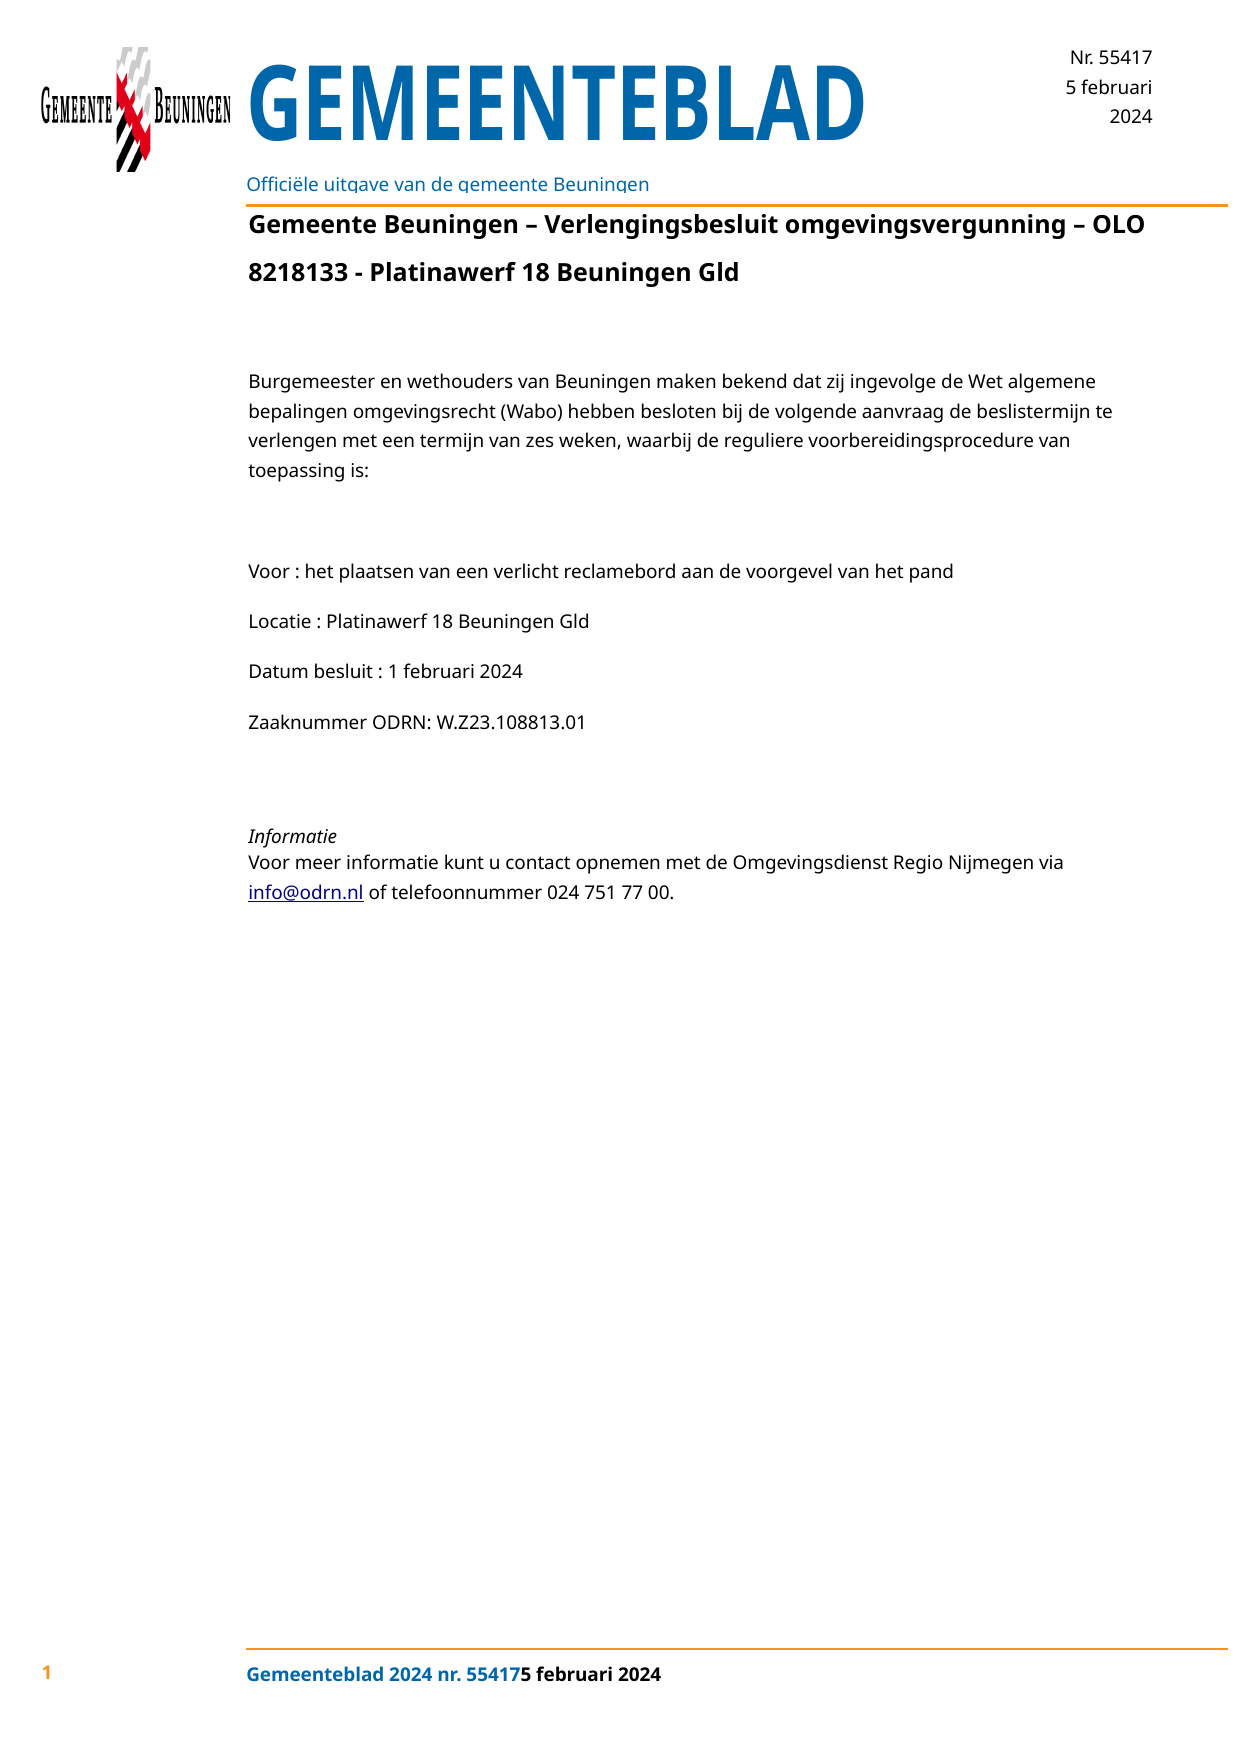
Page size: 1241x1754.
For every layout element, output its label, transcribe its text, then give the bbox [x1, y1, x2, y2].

text Voor meer informatie kunt u contact opnemen met de Omgevingsdienst Regio Nijmegen via info@odrn.nl of telefoonnummer 024 751 77 00. [248, 849, 1152, 904]
text Zaaknummer ODRN: W.Z23.108813.01 [248, 709, 1152, 735]
text Burgemeester en wethouders van Beuningen maken bekend dat zij ingevolge de Wet algemene bepalingen omgevingsrecht (Wabo) hebben besloten bij de volgende aanvraag de beslistermijn te verlengen met een termijn van zes weken, waarbij de reguliere voorbereidingsprocedure van toepassing is: [248, 368, 1152, 483]
text Gemeente Beuningen – Verlengingsbesluit omgevingsvergunning – OLO 8218133 - Platinawerf 18 Beuningen Gld [248, 207, 1152, 288]
picture [41, 47, 231, 172]
text Datum besluit : 1 februari 2024 [248, 659, 1152, 684]
text Voor : het plaatsen van een verlicht reclamebord aan de voorgevel van het pand [248, 558, 1152, 584]
text Informatie [248, 823, 1152, 849]
text Locatie : Platinawerf 18 Beuningen Gld [248, 608, 1152, 634]
